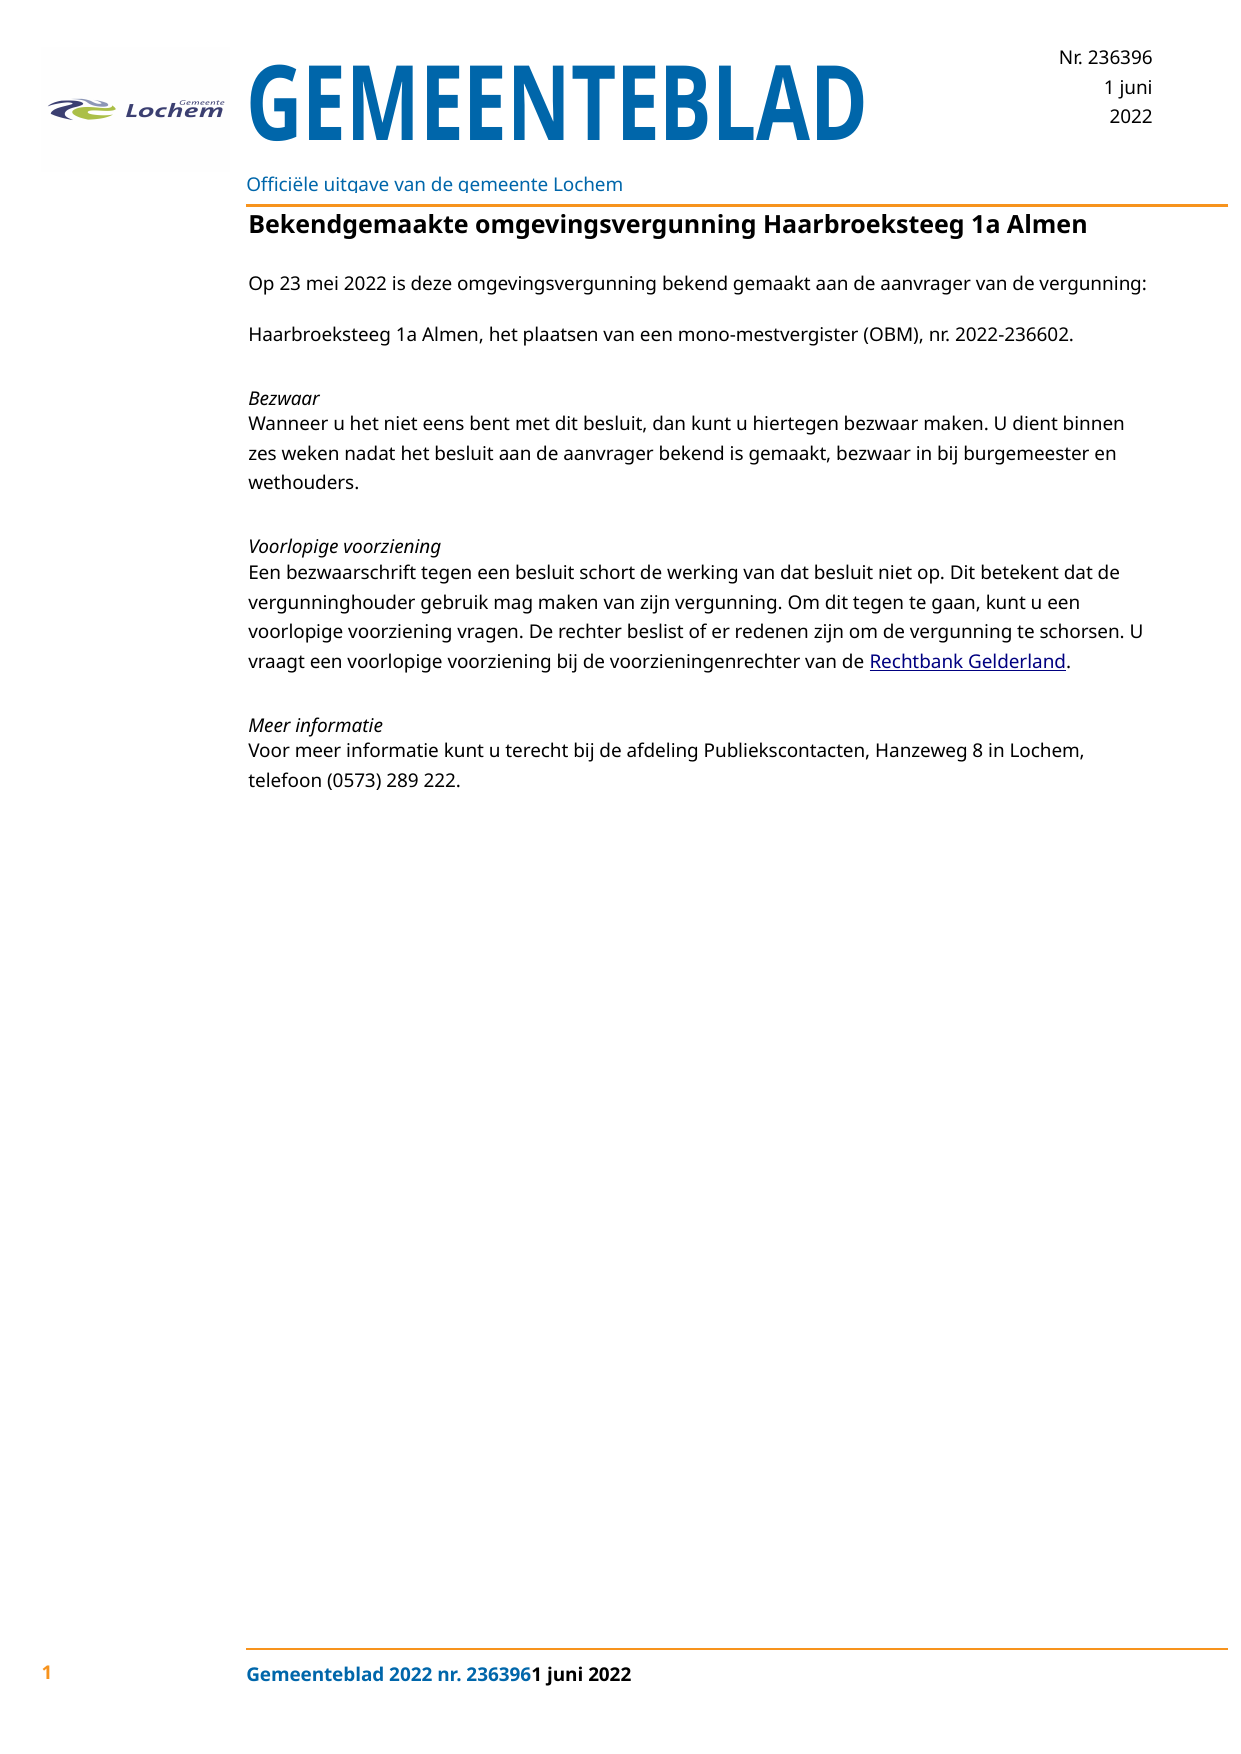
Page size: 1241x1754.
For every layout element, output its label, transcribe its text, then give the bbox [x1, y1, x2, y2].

text Voor meer informatie kunt u terecht bij de afdeling Publiekscontacten, Hanzeweg 8 in Lochem, telefoon (0573) 289 222. [248, 738, 1152, 793]
picture [41, 47, 231, 172]
text Op 23 mei 2022 is deze omgevingsvergunning bekend gemaakt aan de aanvrager van de vergunning: [248, 270, 1152, 296]
text Voorlopige voorziening [248, 533, 1152, 559]
text Bekendgemaakte omgevingsvergunning Haarbroeksteeg 1a Almen [248, 207, 1152, 241]
text Bezwaar [248, 385, 1152, 410]
text Meer informatie [248, 712, 1152, 738]
text Een bezwaarschrift tegen een besluit schort de werking van dat besluit niet op. Dit betekent dat de vergunninghouder gebruik mag maken van zijn vergunning. Om dit tegen te gaan, kunt u een voorlopige voorziening vragen. De rechter beslist of er redenen zijn om de vergunning te schorsen. U vraagt een voorlopige voorziening bij de voorzieningenrechter van de Rechtbank Gelderland. [248, 559, 1152, 674]
text Wanneer u het niet eens bent met dit besluit, dan kunt u hiertegen bezwaar maken. U dient binnen zes weken nadat het besluit aan de aanvrager bekend is gemaakt, bezwaar in bij burgemeester en wethouders. [248, 410, 1152, 495]
text Haarbroeksteeg 1a Almen, het plaatsen van een mono-mestvergister (OBM), nr. 2022-236602. [248, 321, 1152, 346]
